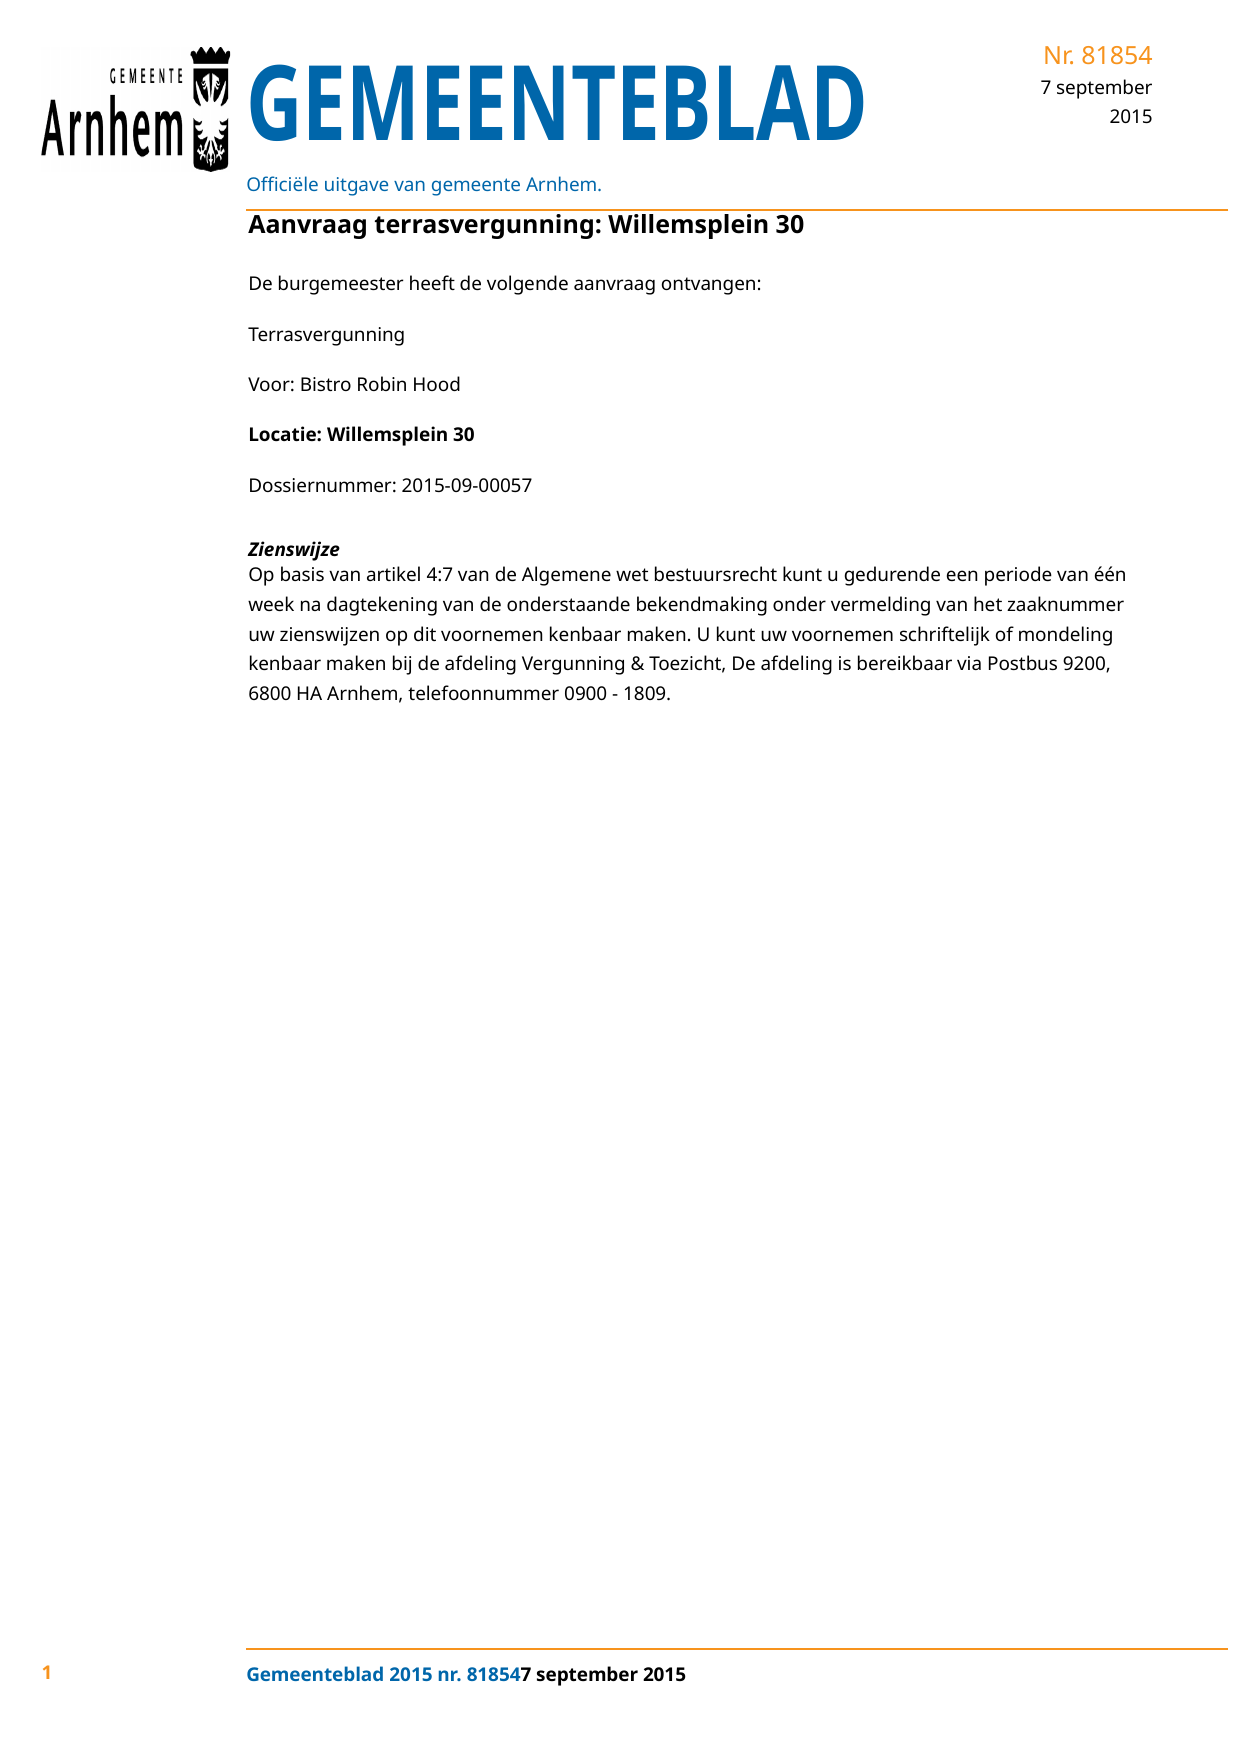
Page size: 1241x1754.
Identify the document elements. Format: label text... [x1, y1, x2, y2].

text Voor: Bistro Robin Hood [248, 371, 1152, 397]
text Op basis van artikel 4:7 van de Algemene wet bestuursrecht kunt u gedurende een periode van één week na dagtekening van de onderstaande bekendmaking onder vermelding van het zaaknummer uw zienswijzen op dit voornemen kenbaar maken. U kunt uw voornemen schriftelijk of mondeling kenbaar maken bij de afdeling Vergunning & Toezicht, De afdeling is bereikbaar via Postbus 9200, 6800 HA Arnhem, telefoonnummer 0900 - 1809. [248, 562, 1152, 706]
text Aanvraag terrasvergunning: Willemsplein 30 [248, 211, 1152, 241]
text Terrasvergunning [248, 321, 1152, 346]
text Dossiernummer: 2015-09-00057 [248, 472, 1152, 498]
text Zienswijze [248, 536, 1152, 562]
text De burgemeester heeft de volgende aanvraag ontvangen: [248, 270, 1152, 296]
text Locatie: Willemsplein 30 [248, 422, 1152, 447]
picture [41, 47, 231, 172]
